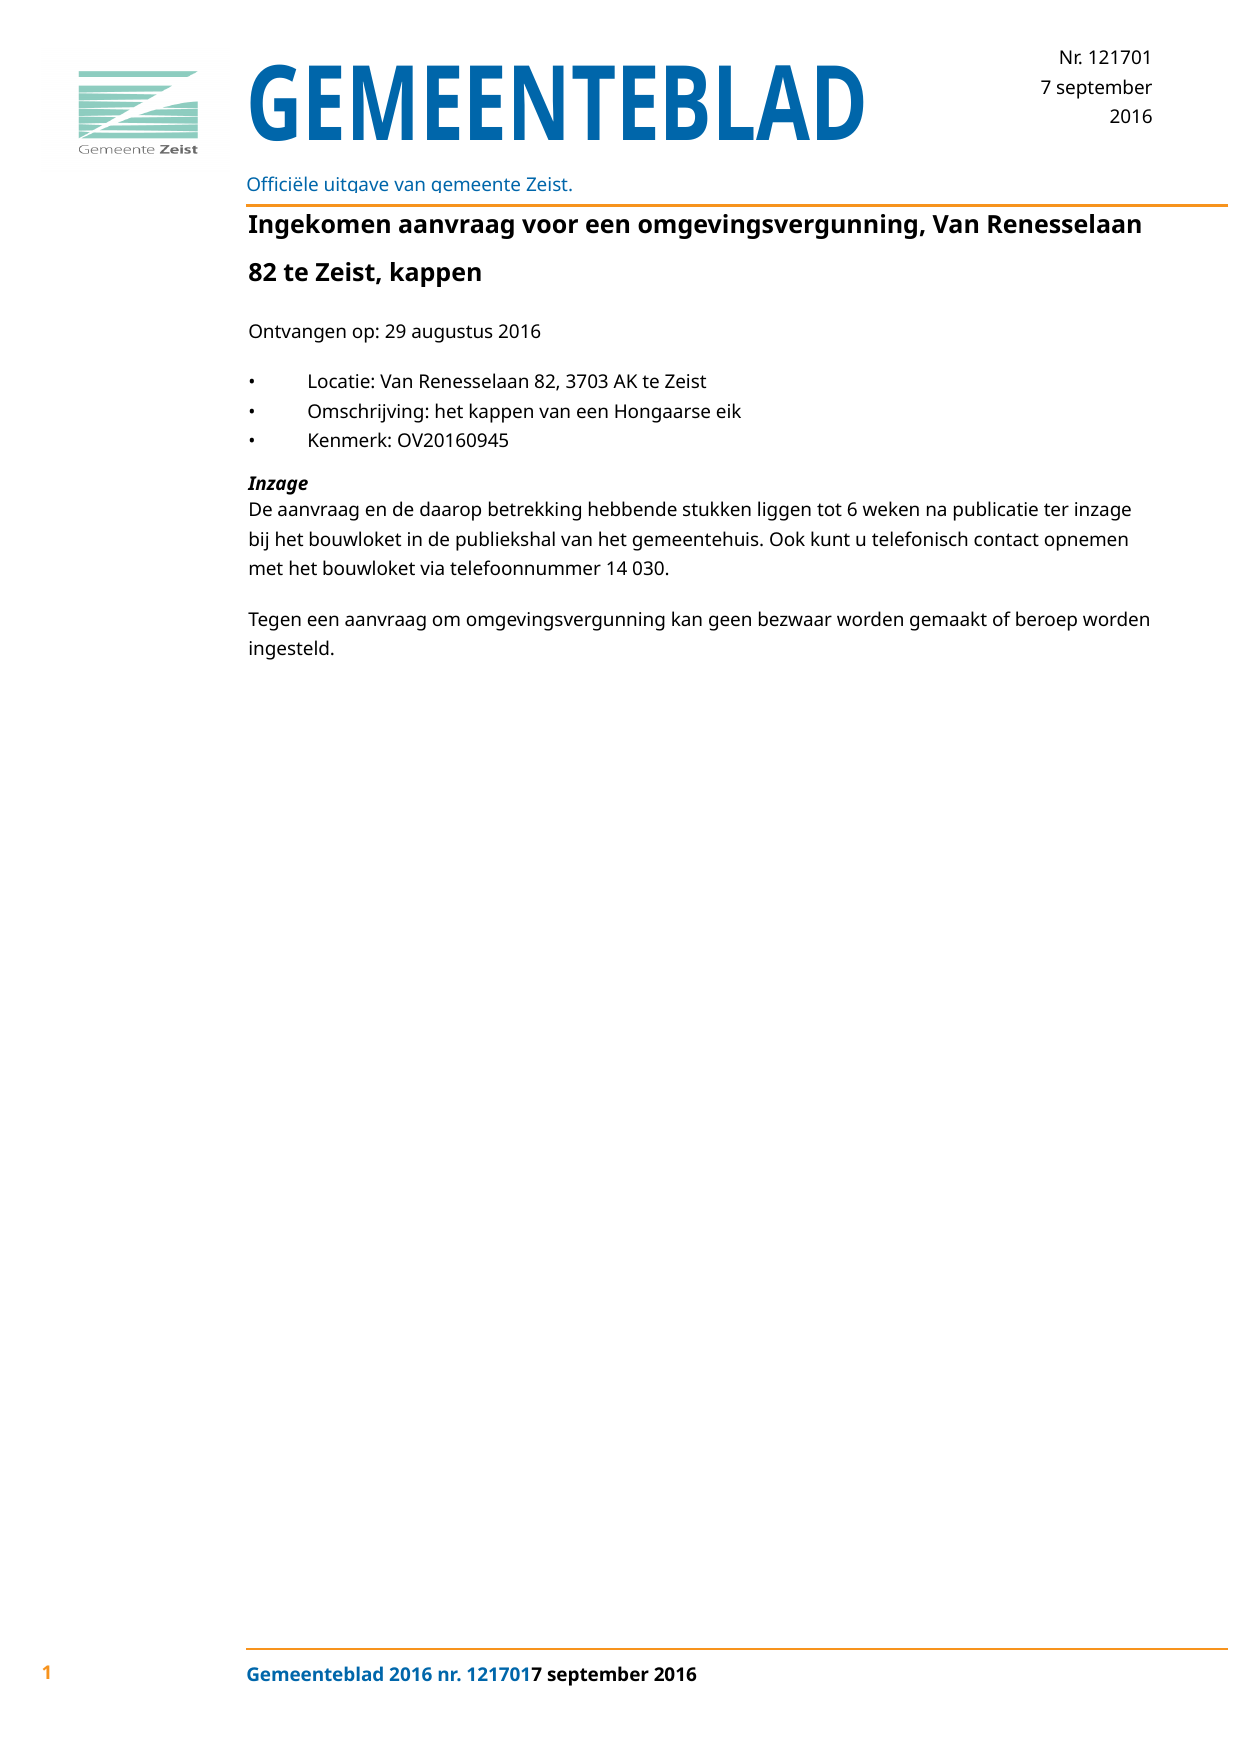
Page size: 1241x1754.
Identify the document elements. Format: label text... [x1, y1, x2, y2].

text De aanvraag en de daarop betrekking hebbende stukken liggen tot 6 weken na publicatie ter inzage bij het bouwloket in de publiekshal van het gemeentehuis. Ook kunt u telefonisch contact opnemen met het bouwloket via telefoonnummer 14 030. [248, 496, 1152, 581]
text Inzage [248, 471, 1152, 496]
list Kenmerk: OV20160945 [248, 427, 1152, 453]
picture [41, 47, 231, 172]
text Ontvangen op: 29 augustus 2016 [248, 318, 1152, 344]
list Locatie: Van Renesselaan 82, 3703 AK te Zeist [248, 368, 1152, 394]
text Tegen een aanvraag om omgevingsvergunning kan geen bezwaar worden gemaakt of beroep worden ingesteld. [248, 606, 1152, 661]
list Omschrijving: het kappen van een Hongaarse eik [248, 398, 1152, 424]
text Ingekomen aanvraag voor een omgevingsvergunning, Van Renesselaan 82 te Zeist, kappen [248, 207, 1152, 288]
